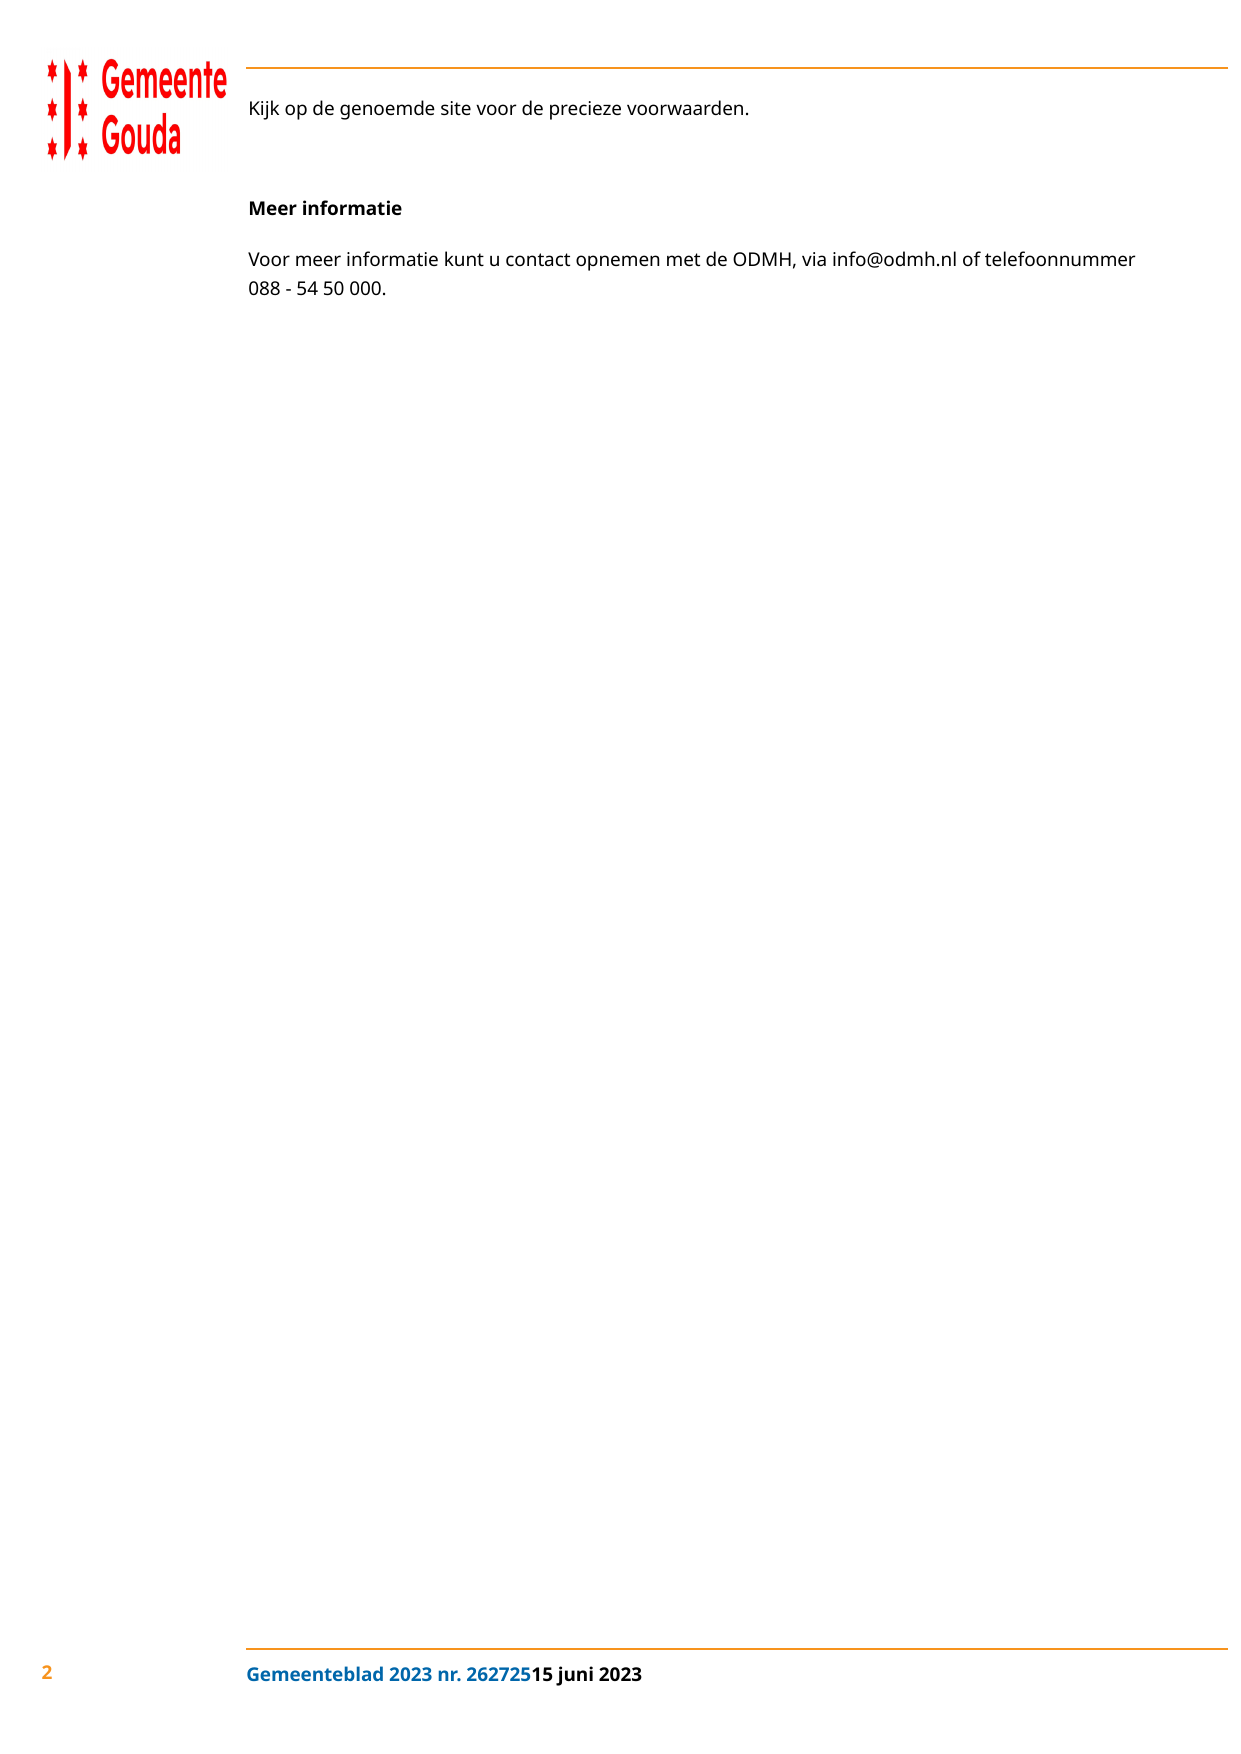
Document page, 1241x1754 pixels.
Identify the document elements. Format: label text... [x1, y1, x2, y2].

picture [41, 47, 231, 172]
text Meer informatie [248, 196, 1152, 221]
text Kijk op de genoemde site voor de precieze voorwaarden. [248, 95, 1152, 121]
text Voor meer informatie kunt u contact opnemen met de ODMH, via info@odmh.nl of telefoonnummer 088 - 54 50 000. [248, 246, 1152, 301]
